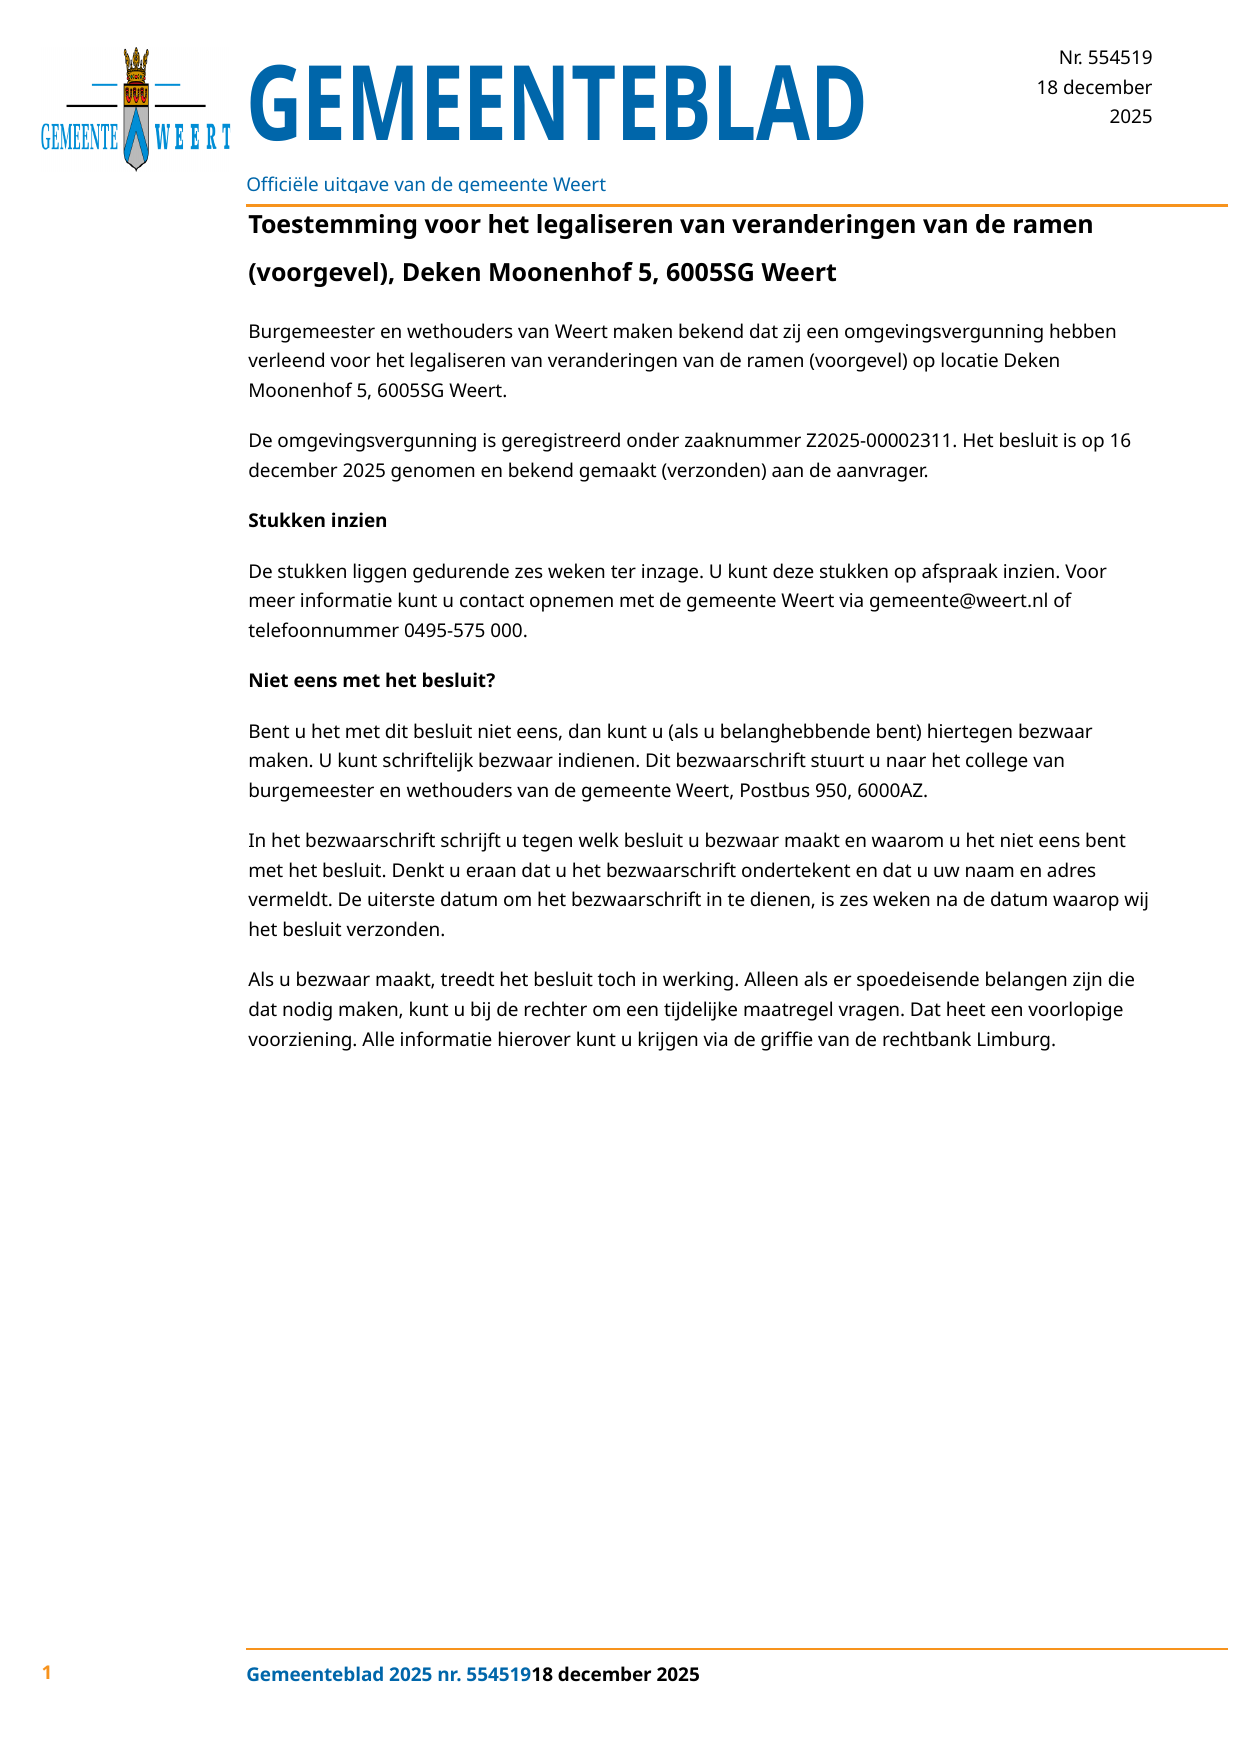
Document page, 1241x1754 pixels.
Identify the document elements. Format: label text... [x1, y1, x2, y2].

text De stukken liggen gedurende zes weken ter inzage. U kunt deze stukken op afspraak inzien. Voor meer informatie kunt u contact opnemen met de gemeente Weert via gemeente@weert.nl of telefoonnummer 0495-575 000. [248, 558, 1152, 643]
text Bent u het met dit besluit niet eens, dan kunt u (als u belanghebbende bent) hiertegen bezwaar maken. U kunt schriftelijk bezwaar indienen. Dit bezwaarschrift stuurt u naar het college van burgemeester en wethouders van de gemeente Weert, Postbus 950, 6000AZ. [248, 718, 1152, 803]
text In het bezwaarschrift schrijft u tegen welk besluit u bezwaar maakt en waarom u het niet eens bent met het besluit. Denkt u eraan dat u het bezwaarschrift ondertekent en dat u uw naam en adres vermeldt. De uiterste datum om het bezwaarschrift in te dienen, is zes weken na de datum waarop wij het besluit verzonden. [248, 827, 1152, 942]
text De omgevingsvergunning is geregistreerd onder zaaknummer Z2025-00002311. Het besluit is op 16 december 2025 genomen en bekend gemaakt (verzonden) aan de aanvrager. [248, 427, 1152, 483]
text Niet eens met het besluit? [248, 667, 1152, 693]
text Toestemming voor het legaliseren van veranderingen van de ramen (voorgevel), Deken Moonenhof 5, 6005SG Weert [248, 207, 1152, 288]
text Burgemeester en wethouders van Weert maken bekend dat zij een omgevingsvergunning hebben verleend voor het legaliseren van veranderingen van de ramen (voorgevel) op locatie Deken Moonenhof 5, 6005SG Weert. [248, 318, 1152, 403]
text Als u bezwaar maakt, treedt het besluit toch in werking. Alleen als er spoedeisende belangen zijn die dat nodig maken, kunt u bij de rechter om een tijdelijke maatregel vragen. Dat heet een voorlopige voorziening. Alle informatie hierover kunt u krijgen via de griffie van de rechtbank Limburg. [248, 967, 1152, 1052]
text Stukken inzien [248, 507, 1152, 533]
picture [41, 47, 231, 172]
